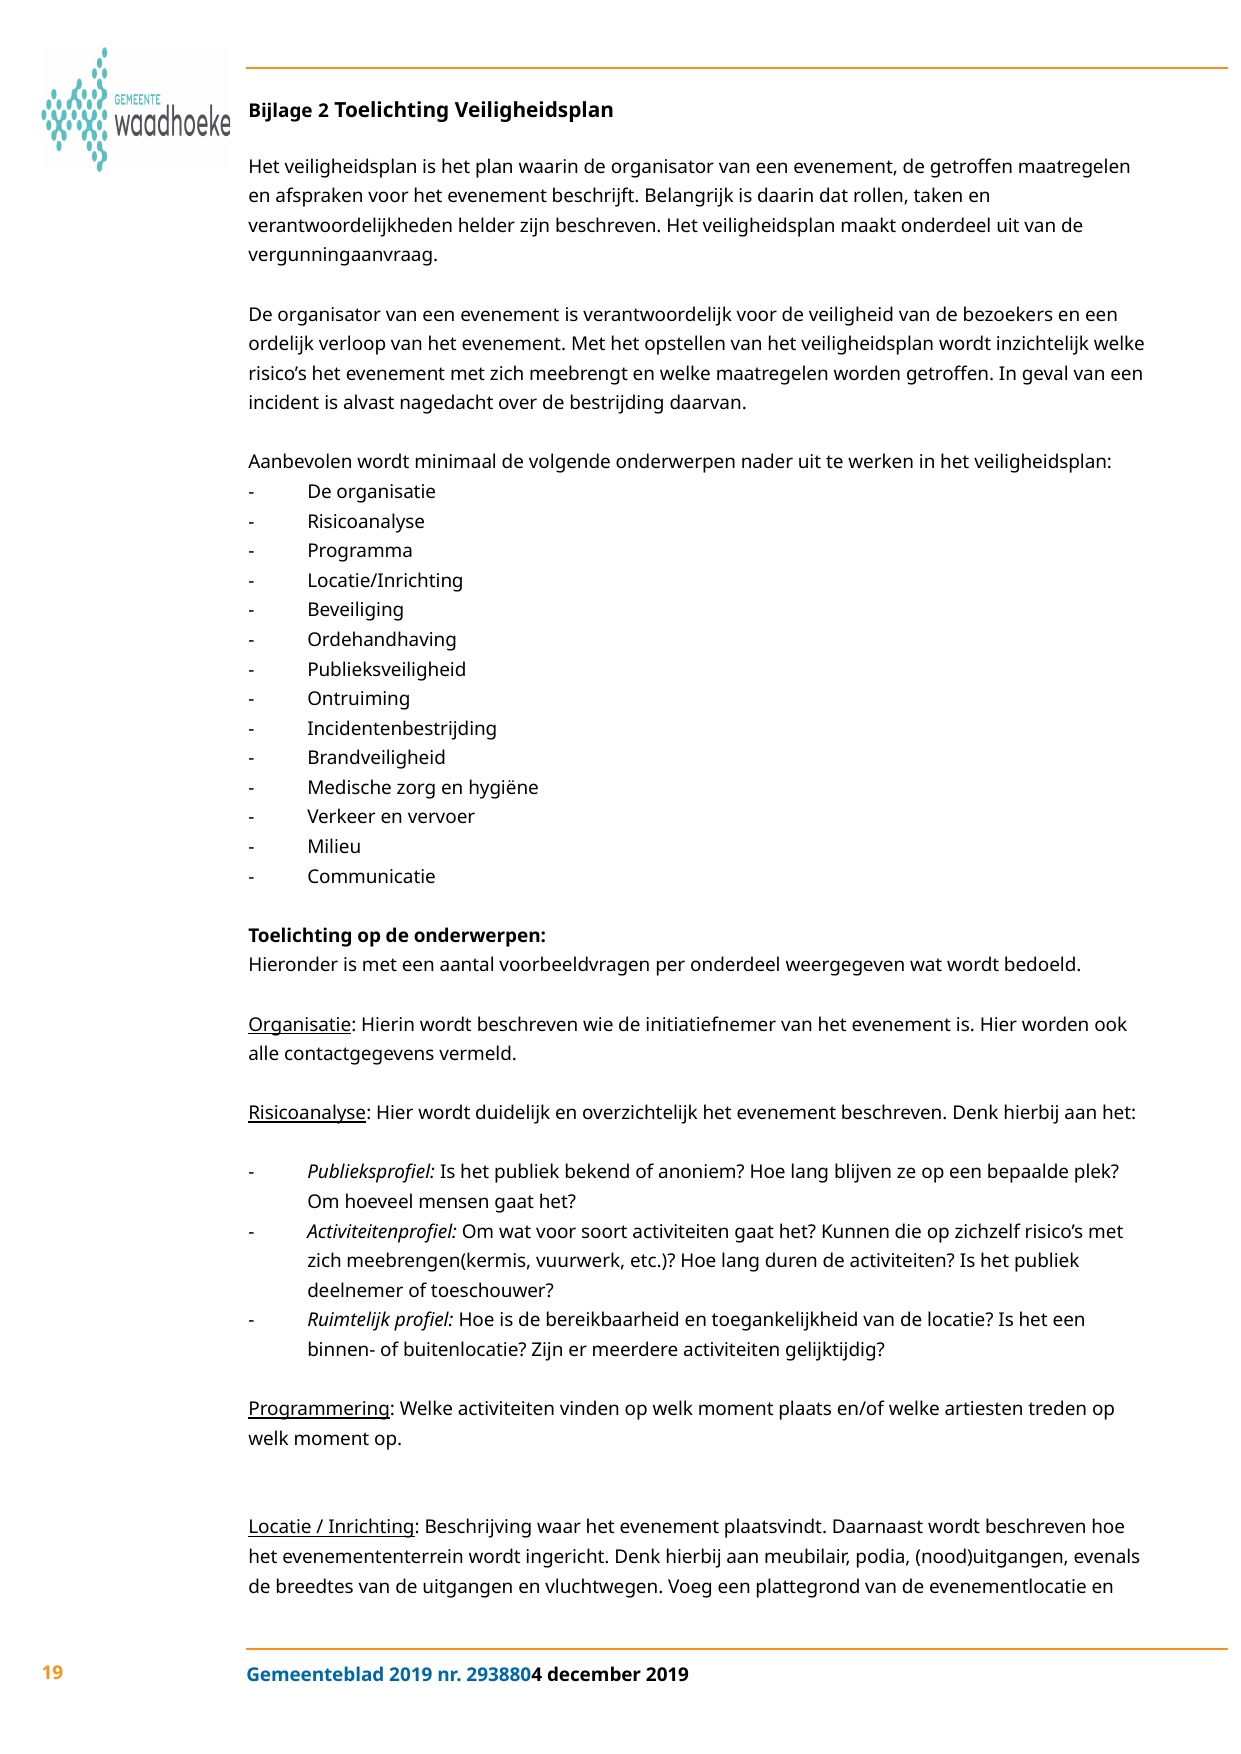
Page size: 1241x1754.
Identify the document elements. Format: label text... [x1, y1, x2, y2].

text Aanbevolen wordt minimaal de volgende onderwerpen nader uit te werken in het veiligheidsplan: [248, 449, 1152, 474]
text Toelichting op de onderwerpen: [248, 922, 1152, 948]
list Brandveiligheid [248, 744, 1152, 770]
list Locatie/Inrichting [248, 567, 1152, 593]
text Hieronder is met een aantal voorbeeldvragen per onderdeel weergegeven wat wordt bedoeld. [248, 952, 1152, 977]
list Activiteitenprofiel: Om wat voor soort activiteiten gaat het? Kunnen die op zichzelf risico’s met zich meebrengen(kermis, vuurwerk, etc.)? Hoe lang duren de activiteiten? Is het publiek deelnemer of toeschouwer? [248, 1218, 1152, 1303]
list Incidentenbestrijding [248, 715, 1152, 741]
text De organisator van een evenement is verantwoordelijk voor de veiligheid van de bezoekers en een ordelijk verloop van het evenement. Met het opstellen van het veiligheidsplan wordt inzichtelijk welke risico’s het evenement met zich meebrengt en welke maatregelen worden getroffen. In geval van een incident is alvast nagedacht over de bestrijding daarvan. [248, 301, 1152, 415]
list Risicoanalyse [248, 508, 1152, 534]
list Beveiliging [248, 597, 1152, 622]
text Locatie / Inrichting: Beschrijving waar het evenement plaatsvindt. Daarnaast wordt beschreven hoe het evenemententerrein wordt ingericht. Denk hierbij aan meubilair, podia, (nood)uitgangen, evenals de breedtes van de uitgangen en vluchtwegen. Voeg een plattegrond van de evenementlocatie en [248, 1514, 1152, 1599]
text Organisatie: Hierin wordt beschreven wie de initiatiefnemer van het evenement is. Hier worden ook alle contactgegevens vermeld. [248, 1011, 1152, 1066]
list Publieksprofiel: Is het publiek bekend of anoniem? Hoe lang blijven ze op een bepaalde plek? Om hoeveel mensen gaat het? [248, 1159, 1152, 1214]
list Ontruiming [248, 685, 1152, 711]
list Ruimtelijk profiel: Hoe is de bereikbaarheid en toegankelijkheid van de locatie? Is het een binnen- of buitenlocatie? Zijn er meerdere activiteiten gelijktijdig? [248, 1307, 1152, 1362]
list De organisatie [248, 478, 1152, 504]
list Publieksveiligheid [248, 656, 1152, 682]
list Programma [248, 537, 1152, 563]
list Ordehandhaving [248, 626, 1152, 652]
list Milieu [248, 833, 1152, 859]
text Risicoanalyse: Hier wordt duidelijk en overzichtelijk het evenement beschreven. Denk hierbij aan het: [248, 1099, 1152, 1125]
text Programmering: Welke activiteiten vinden op welk moment plaats en/of welke artiesten treden op welk moment op. [248, 1395, 1152, 1451]
list Verkeer en vervoer [248, 804, 1152, 829]
text Bijlage 2 Toelichting Veiligheidsplan [248, 95, 1152, 123]
text Het veiligheidsplan is het plan waarin de organisator van een evenement, de getroffen maatregelen en afspraken voor het evenement beschrijft. Belangrijk is daarin dat rollen, taken en verantwoordelijkheden helder zijn beschreven. Het veiligheidsplan maakt onderdeel uit van de vergunningaanvraag. [248, 153, 1152, 267]
picture [41, 47, 231, 172]
list Communicatie [248, 863, 1152, 889]
list Medische zorg en hygiëne [248, 774, 1152, 800]
